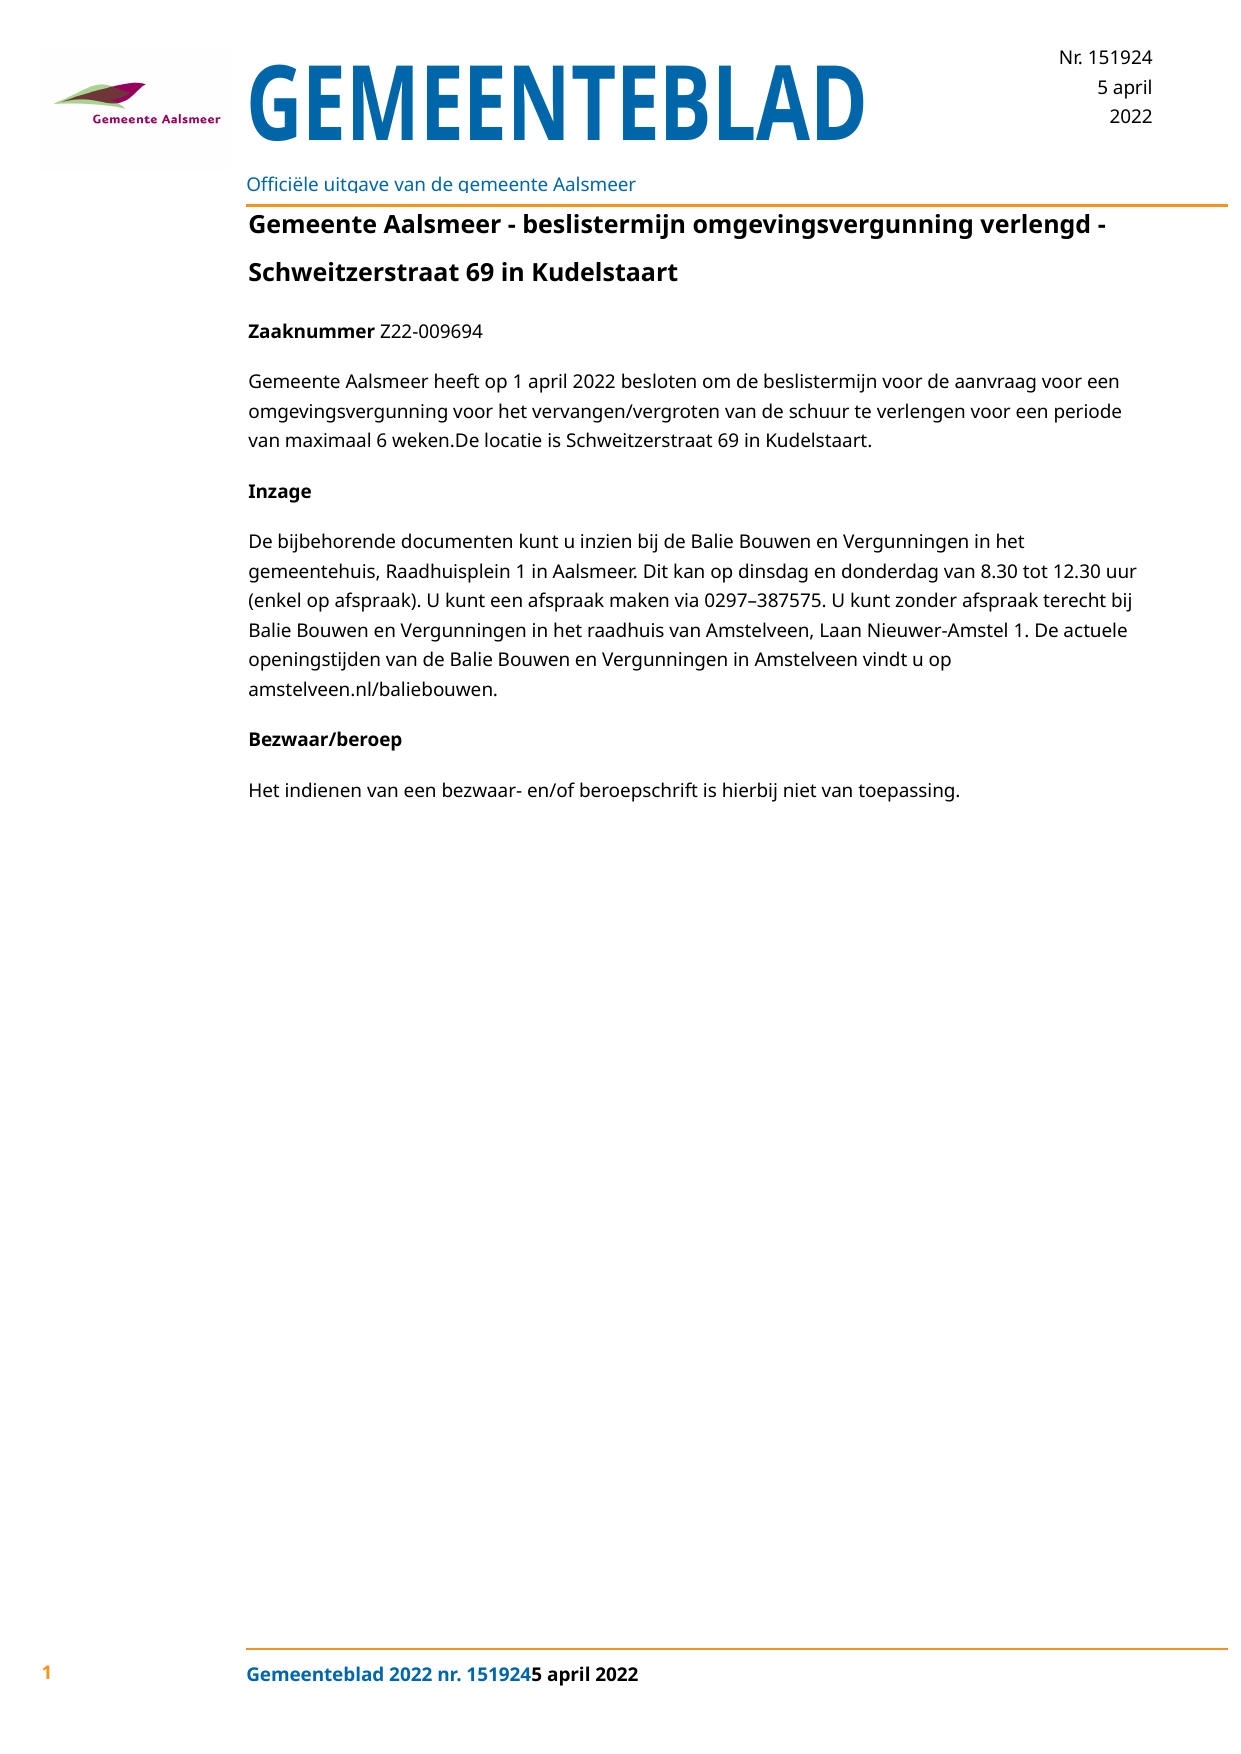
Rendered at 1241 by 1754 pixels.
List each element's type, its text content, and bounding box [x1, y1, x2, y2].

text De bijbehorende documenten kunt u inzien bij de Balie Bouwen en Vergunningen in het gemeentehuis, Raadhuisplein 1 in Aalsmeer. Dit kan op dinsdag en donderdag van 8.30 tot 12.30 uur (enkel op afspraak). U kunt een afspraak maken via 0297–387575. U kunt zonder afspraak terecht bij Balie Bouwen en Vergunningen in het raadhuis van Amstelveen, Laan Nieuwer-Amstel 1. De actuele openingstijden van de Balie Bouwen en Vergunningen in Amstelveen vindt u op amstelveen.nl/baliebouwen. [248, 528, 1152, 702]
text Zaaknummer Z22-009694 [248, 318, 1152, 344]
picture [41, 47, 231, 172]
text Het indienen van een bezwaar- en/of beroepschrift is hierbij niet van toepassing. [248, 777, 1152, 803]
text Gemeente Aalsmeer heeft op 1 april 2022 besloten om de beslistermijn voor de aanvraag voor een omgevingsvergunning voor het vervangen/vergroten van de schuur te verlengen voor een periode van maximaal 6 weken.De locatie is Schweitzerstraat 69 in Kudelstaart. [248, 368, 1152, 453]
text Bezwaar/beroep [248, 727, 1152, 752]
text Gemeente Aalsmeer - beslistermijn omgevingsvergunning verlengd - Schweitzerstraat 69 in Kudelstaart [248, 207, 1152, 288]
text Inzage [248, 478, 1152, 504]
